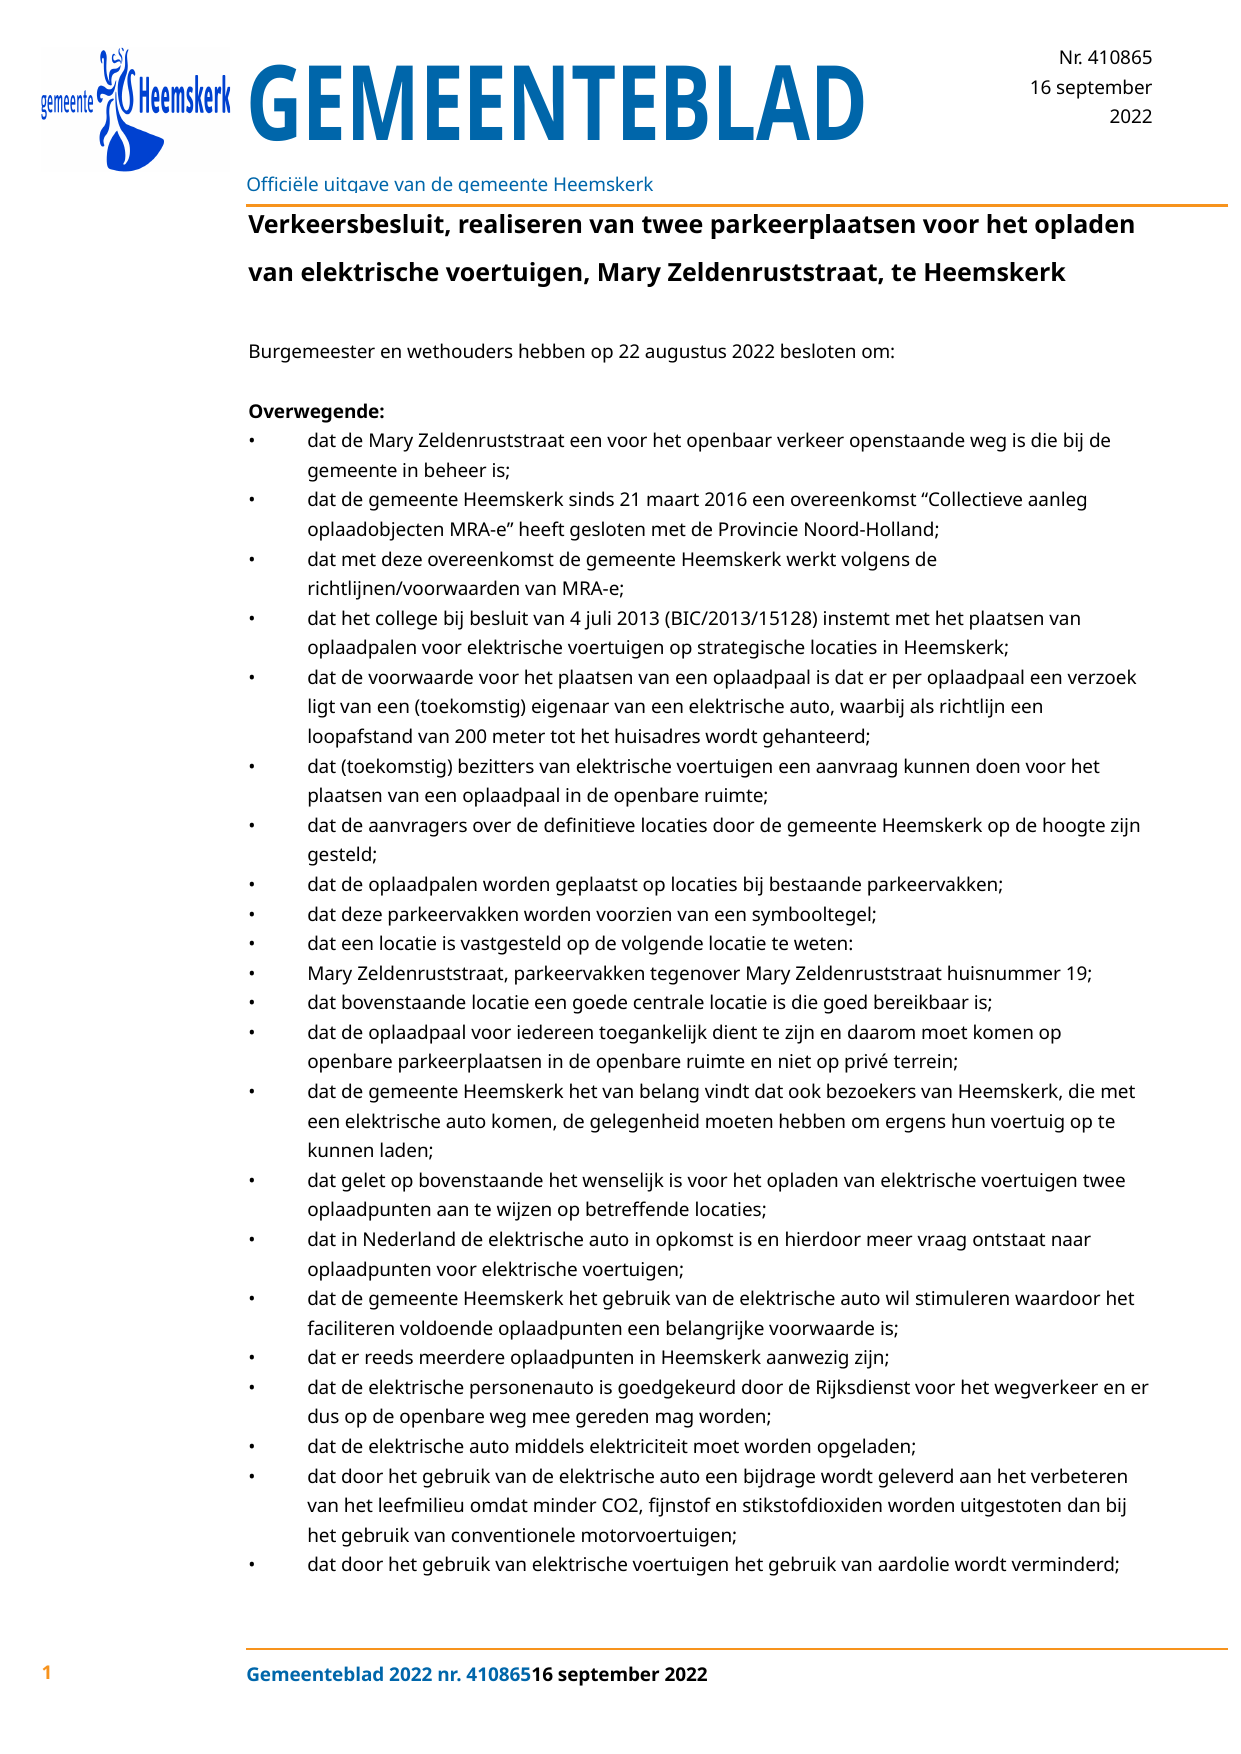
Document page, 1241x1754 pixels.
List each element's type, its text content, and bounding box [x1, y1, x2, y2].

list dat de elektrische personenauto is goedgekeurd door de Rijksdienst voor het wegverkeer en er dus op de openbare weg mee gereden mag worden; [248, 1374, 1152, 1429]
list Mary Zeldenruststraat, parkeervakken tegenover Mary Zeldenruststraat huisnummer 19; [248, 960, 1152, 986]
list dat de elektrische auto middels elektriciteit moet worden opgeladen; [248, 1433, 1152, 1459]
list dat de gemeente Heemskerk sinds 21 maart 2016 een overeenkomst “Collectieve aanleg oplaadobjecten MRA-e” heeft gesloten met de Provincie Noord-Holland; [248, 487, 1152, 542]
list dat deze parkeervakken worden voorzien van een symbooltegel; [248, 901, 1152, 926]
list dat een locatie is vastgesteld op de volgende locatie te weten: [248, 930, 1152, 956]
list dat de oplaadpalen worden geplaatst op locaties bij bestaande parkeervakken; [248, 871, 1152, 897]
text Overwegende: [248, 398, 1152, 423]
list dat het college bij besluit van 4 juli 2013 (BIC/2013/15128) instemt met het plaatsen van oplaadpalen voor elektrische voertuigen op strategische locaties in Heemskerk; [248, 605, 1152, 660]
list dat de voorwaarde voor het plaatsen van een oplaadpaal is dat er per oplaadpaal een verzoek ligt van een (toekomstig) eigenaar van een elektrische auto, waarbij als richtlijn een loopafstand van 200 meter tot het huisadres wordt gehanteerd; [248, 664, 1152, 749]
list dat (toekomstig) bezitters van elektrische voertuigen een aanvraag kunnen doen voor het plaatsen van een oplaadpaal in de openbare ruimte; [248, 753, 1152, 808]
list dat er reeds meerdere oplaadpunten in Heemskerk aanwezig zijn; [248, 1344, 1152, 1370]
list dat bovenstaande locatie een goede centrale locatie is die goed bereikbaar is; [248, 989, 1152, 1015]
list dat de gemeente Heemskerk het van belang vindt dat ook bezoekers van Heemskerk, die met een elektrische auto komen, de gelegenheid moeten hebben om ergens hun voertuig op te kunnen laden; [248, 1078, 1152, 1163]
list dat in Nederland de elektrische auto in opkomst is en hierdoor meer vraag ontstaat naar oplaadpunten voor elektrische voertuigen; [248, 1226, 1152, 1281]
list dat de aanvragers over de definitieve locaties door de gemeente Heemskerk op de hoogte zijn gesteld; [248, 812, 1152, 867]
list dat de Mary Zeldenruststraat een voor het openbaar verkeer openstaande weg is die bij de gemeente in beheer is; [248, 427, 1152, 483]
text Burgemeester en wethouders hebben op 22 augustus 2022 besloten om: [248, 339, 1152, 364]
list dat door het gebruik van de elektrische auto een bijdrage wordt geleverd aan het verbeteren van het leefmilieu omdat minder CO2, fijnstof en stikstofdioxiden worden uitgestoten dan bij het gebruik van conventionele motorvoertuigen; [248, 1463, 1152, 1548]
picture [41, 47, 231, 172]
list dat de oplaadpaal voor iedereen toegankelijk dient te zijn en daarom moet komen op openbare parkeerplaatsen in de openbare ruimte en niet op privé terrein; [248, 1019, 1152, 1074]
list dat gelet op bovenstaande het wenselijk is voor het opladen van elektrische voertuigen twee oplaadpunten aan te wijzen op betreffende locaties; [248, 1167, 1152, 1222]
list dat met deze overeenkomst de gemeente Heemskerk werkt volgens de richtlijnen/voorwaarden van MRA-e; [248, 546, 1152, 601]
list dat de gemeente Heemskerk het gebruik van de elektrische auto wil stimuleren waardoor het faciliteren voldoende oplaadpunten een belangrijke voorwaarde is; [248, 1285, 1152, 1341]
text Verkeersbesluit, realiseren van twee parkeerplaatsen voor het opladen van elektrische voertuigen, Mary Zeldenruststraat, te Heemskerk [248, 207, 1152, 288]
list dat door het gebruik van elektrische voertuigen het gebruik van aardolie wordt verminderd; [248, 1552, 1152, 1577]
